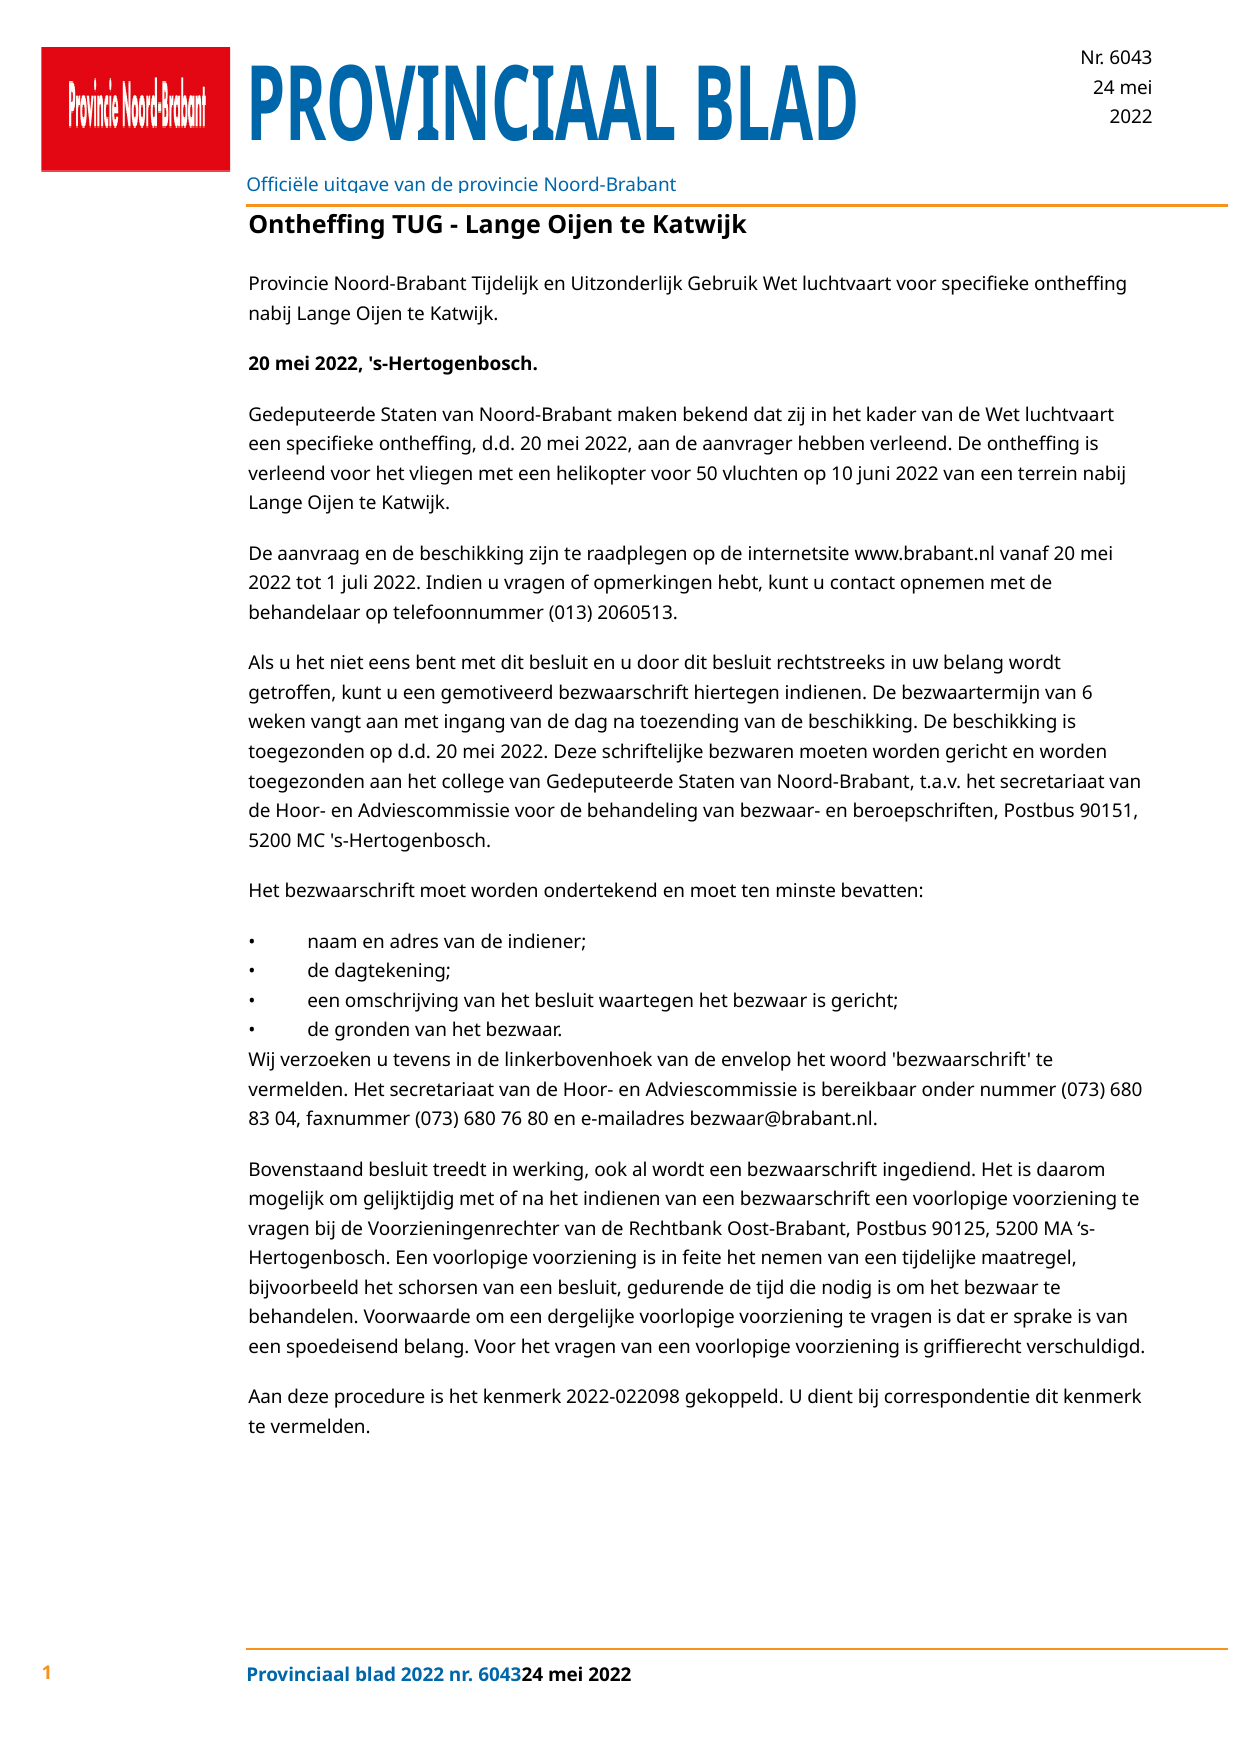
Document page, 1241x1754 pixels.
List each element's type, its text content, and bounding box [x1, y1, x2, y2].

picture [41, 47, 231, 172]
list een omschrijving van het besluit waartegen het bezwaar is gericht; [248, 987, 1152, 1013]
text Wij verzoeken u tevens in de linkerbovenhoek van de envelop het woord 'bezwaarschrift' te vermelden. Het secretariaat van de Hoor- en Adviescommissie is bereikbaar onder nummer (073) 680 83 04, faxnummer (073) 680 76 80 en e-mailadres bezwaar@brabant.nl. [248, 1046, 1152, 1131]
list de dagtekening; [248, 957, 1152, 983]
text Ontheffing TUG - Lange Oijen te Katwijk [248, 207, 1152, 241]
list de gronden van het bezwaar. [248, 1017, 1152, 1042]
list naam en adres van de indiener; [248, 928, 1152, 953]
text Provincie Noord-Brabant Tijdelijk en Uitzonderlijk Gebruik Wet luchtvaart voor specifieke ontheffing nabij Lange Oijen te Katwijk. [248, 270, 1152, 326]
text Het bezwaarschrift moet worden ondertekend en moet ten minste bevatten: [248, 877, 1152, 903]
text 20 mei 2022, 's-Hertogenbosch. [248, 350, 1152, 376]
text Bovenstaand besluit treedt in werking, ook al wordt een bezwaarschrift ingediend. Het is daarom mogelijk om gelijktijdig met of na het indienen van een bezwaarschrift een voorlopige voorziening te vragen bij de Voorzieningenrechter van de Rechtbank Oost-Brabant, Postbus 90125, 5200 MA ‘s-Hertogenbosch. Een voorlopige voorziening is in feite het nemen van een tijdelijke maatregel, bijvoorbeeld het schorsen van een besluit, gedurende de tijd die nodig is om het bezwaar te behandelen. Voorwaarde om een dergelijke voorlopige voorziening te vragen is dat er sprake is van een spoedeisend belang. Voor het vragen van een voorlopige voorziening is griffierecht verschuldigd. [248, 1156, 1152, 1359]
text Als u het niet eens bent met dit besluit en u door dit besluit rechtstreeks in uw belang wordt getroffen, kunt u een gemotiveerd bezwaarschrift hiertegen indienen. De bezwaartermijn van 6 weken vangt aan met ingang van de dag na toezending van de beschikking. De beschikking is toegezonden op d.d. 20 mei 2022. Deze schriftelijke bezwaren moeten worden gericht en worden toegezonden aan het college van Gedeputeerde Staten van Noord-Brabant, t.a.v. het secretariaat van de Hoor- en Adviescommissie voor de behandeling van bezwaar- en beroepschriften, Postbus 90151, 5200 MC 's-Hertogenbosch. [248, 649, 1152, 853]
text De aanvraag en de beschikking zijn te raadplegen op de internetsite www.brabant.nl vanaf 20 mei 2022 tot 1 juli 2022. Indien u vragen of opmerkingen hebt, kunt u contact opnemen met de behandelaar op telefoonnummer (013) 2060513. [248, 540, 1152, 625]
text Aan deze procedure is het kenmerk 2022-022098 gekoppeld. U dient bij correspondentie dit kenmerk te vermelden. [248, 1384, 1152, 1439]
text Gedeputeerde Staten van Noord-Brabant maken bekend dat zij in het kader van de Wet luchtvaart een specifieke ontheffing, d.d. 20 mei 2022, aan de aanvrager hebben verleend. De ontheffing is verleend voor het vliegen met een helikopter voor 50 vluchten op 10 juni 2022 van een terrein nabij Lange Oijen te Katwijk. [248, 401, 1152, 515]
